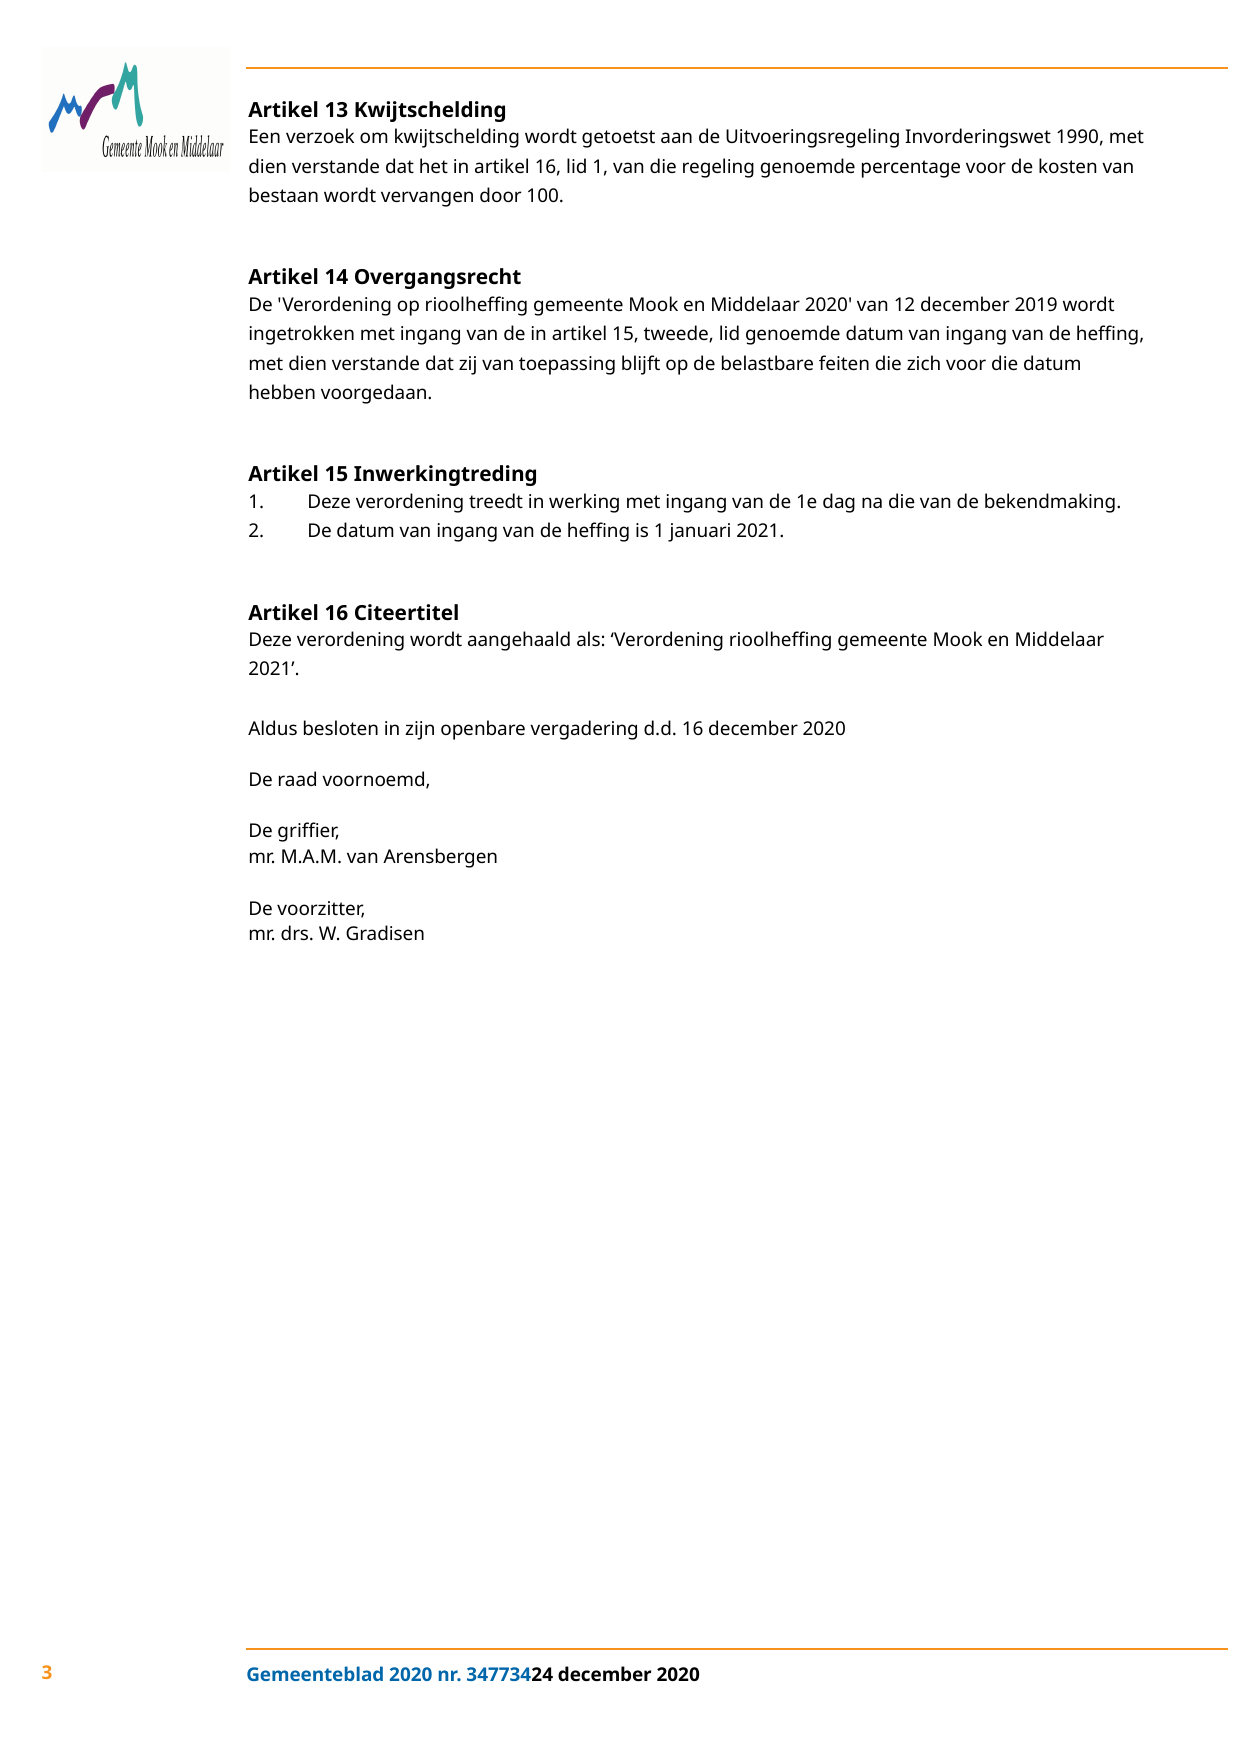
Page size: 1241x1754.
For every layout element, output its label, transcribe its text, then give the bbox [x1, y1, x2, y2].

text Aldus besloten in zijn openbare vergadering d.d. 16 december 2020 [248, 715, 1152, 741]
text Artikel 14 Overgangsrecht [248, 262, 1152, 291]
text Artikel 15 Inwerkingtreding [248, 459, 1152, 488]
text Deze verordening wordt aangehaald als: ‘Verordening rioolheffing gemeente Mook en Middelaar 2021’. [248, 626, 1152, 681]
text De voorzitter, [248, 895, 1152, 921]
text De raad voornoemd, [248, 766, 1152, 792]
list De datum van ingang van de heffing is 1 januari 2021. [248, 518, 1152, 543]
list Deze verordening treedt in werking met ingang van de 1e dag na die van de bekendmaking. [248, 488, 1152, 514]
text De griffier, [248, 818, 1152, 843]
text Artikel 13 Kwijtschelding [248, 95, 1152, 123]
text mr. M.A.M. van Arensbergen [248, 843, 1152, 869]
text Artikel 16 Citeertitel [248, 598, 1152, 626]
text mr. drs. W. Gradisen [248, 921, 1152, 946]
text De 'Verordening op rioolheffing gemeente Mook en Middelaar 2020' van 12 december 2019 wordt ingetrokken met ingang van de in artikel 15, tweede, lid genoemde datum van ingang van de heffing, met dien verstande dat zij van toepassing blijft op de belastbare feiten die zich voor die datum hebben voorgedaan. [248, 291, 1152, 405]
picture [41, 47, 231, 172]
text Een verzoek om kwijtschelding wordt getoetst aan de Uitvoeringsregeling Invorderingswet 1990, met dien verstande dat het in artikel 16, lid 1, van die regeling genoemde percentage voor de kosten van bestaan wordt vervangen door 100. [248, 123, 1152, 208]
